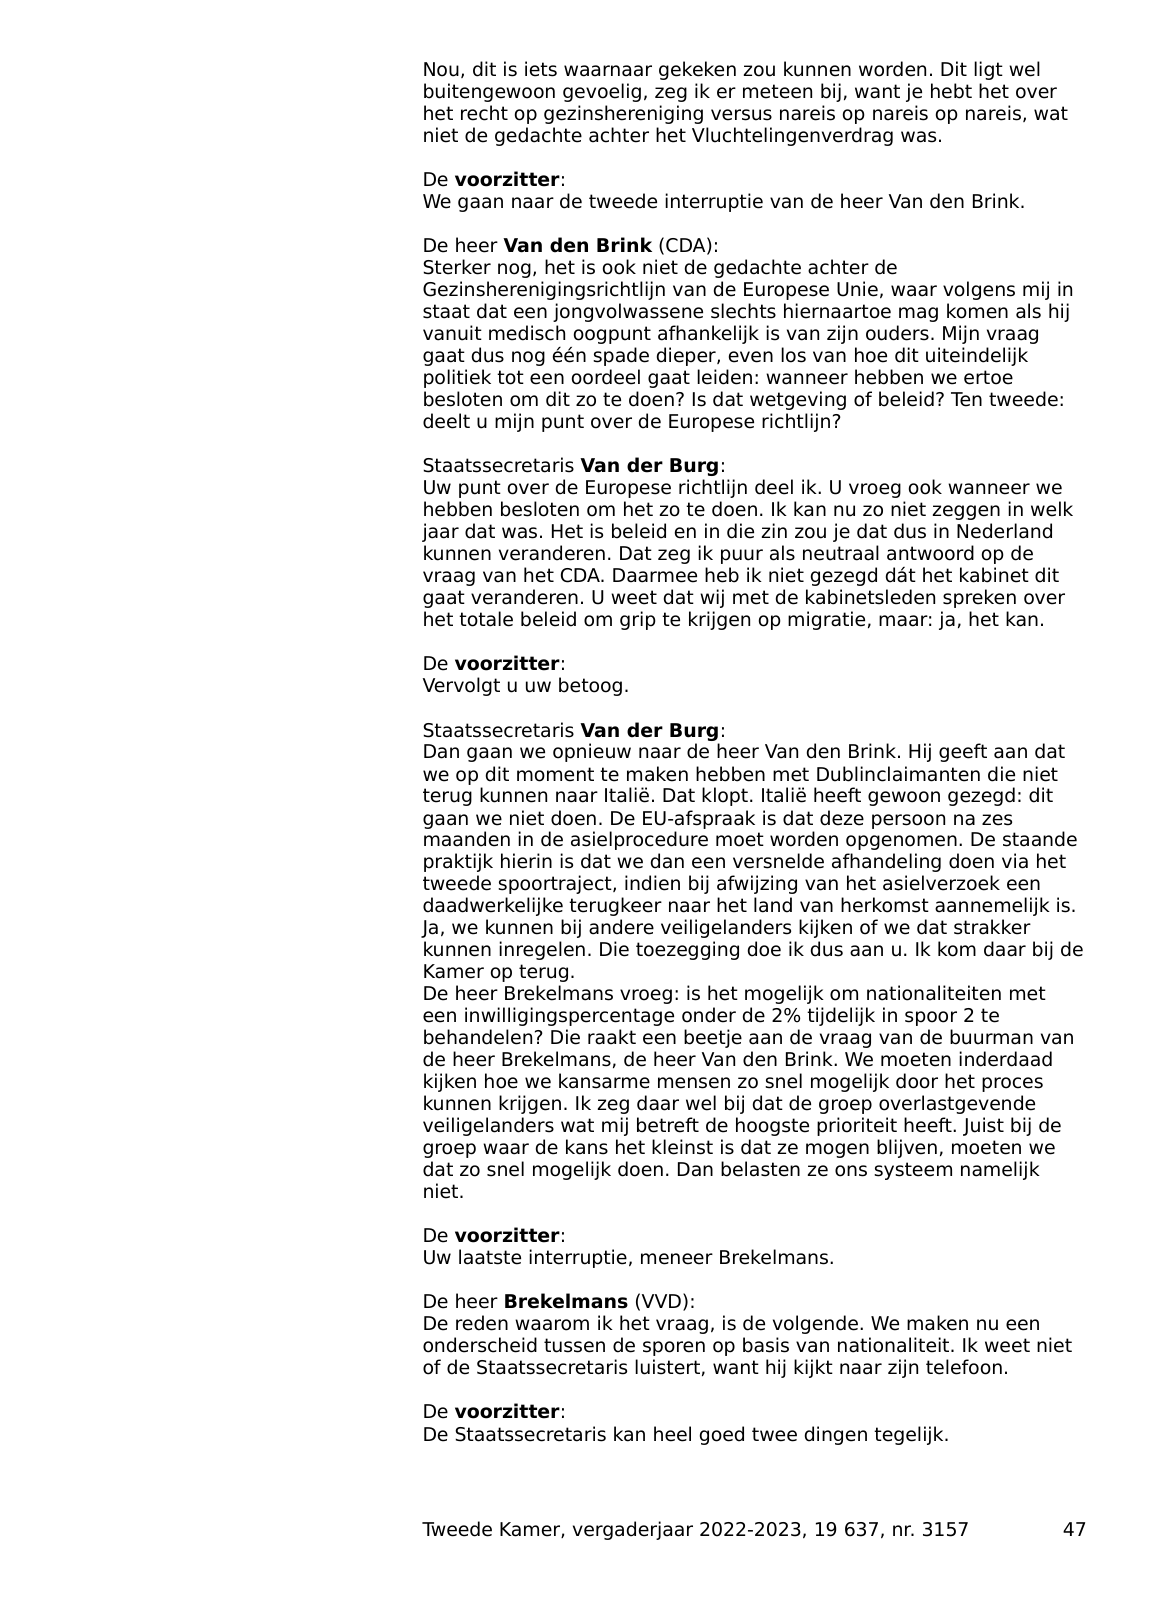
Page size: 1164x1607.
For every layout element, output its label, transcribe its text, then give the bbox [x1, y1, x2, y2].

text De voorzitter: [422, 169, 1087, 191]
text Staatssecretaris Van der Burg: [422, 455, 1087, 477]
text Sterker nog, het is ook niet de gedachte achter de Gezinsherenigingsrichtlijn van de Europese Unie, waar volgens mij in staat dat een jongvolwassene slechts hiernaartoe mag komen als hij vanuit medisch oogpunt afhankelijk is van zijn ouders. Mijn vraag gaat dus nog één spade dieper, even los van hoe dit uiteindelijk politiek tot een oordeel gaat leiden: wanneer hebben we ertoe besloten om dit zo te doen? Is dat wetgeving of beleid? Ten tweede: deelt u mijn punt over de Europese richtlijn? [422, 257, 1087, 433]
text De voorzitter: [422, 653, 1087, 675]
text De reden waarom ik het vraag, is de volgende. We maken nu een onderscheid tussen de sporen op basis van nationaliteit. Ik weet niet of de Staatssecretaris luistert, want hij kijkt naar zijn telefoon. [422, 1313, 1087, 1379]
text Dan gaan we opnieuw naar de heer Van den Brink. Hij geeft aan dat we op dit moment te maken hebben met Dublinclaimanten die niet terug kunnen naar Italië. Dat klopt. Italië heeft gewoon gezegd: dit gaan we niet doen. De EU-afspraak is dat deze persoon na zes maanden in de asielprocedure moet worden opgenomen. De staande praktijk hierin is dat we dan een versnelde afhandeling doen via het tweede spoortraject, indien bij afwijzing van het asielverzoek een daadwerkelijke terugkeer naar het land van herkomst aannemelijk is. Ja, we kunnen bij andere veiligelanders kijken of we dat strakker kunnen inregelen. Die toezegging doe ik dus aan u. Ik kom daar bij de Kamer op terug. [422, 741, 1087, 983]
text Nou, dit is iets waarnaar gekeken zou kunnen worden. Dit ligt wel buitengewoon gevoelig, zeg ik er meteen bij, want je hebt het over het recht op gezinshereniging versus nareis op nareis op nareis, wat niet de gedachte achter het Vluchtelingenverdrag was. [422, 59, 1087, 147]
text De heer Brekelmans vroeg: is het mogelijk om nationaliteiten met een inwilligingspercentage onder de 2% tijdelijk in spoor 2 te behandelen? Die raakt een beetje aan de vraag van de buurman van de heer Brekelmans, de heer Van den Brink. We moeten inderdaad kijken hoe we kansarme mensen zo snel mogelijk door het proces kunnen krijgen. Ik zeg daar wel bij dat de groep overlastgevende veiligelanders wat mij betreft de hoogste prioriteit heeft. Juist bij de groep waar de kans het kleinst is dat ze mogen blijven, moeten we dat zo snel mogelijk doen. Dan belasten ze ons systeem namelijk niet. [422, 983, 1087, 1203]
text De heer Van den Brink (CDA): [422, 235, 1087, 257]
text We gaan naar de tweede interruptie van de heer Van den Brink. [422, 191, 1087, 213]
text De voorzitter: [422, 1225, 1087, 1247]
text De Staatssecretaris kan heel goed twee dingen tegelijk. [422, 1423, 1087, 1445]
text De heer Brekelmans (VVD): [422, 1291, 1087, 1313]
text Uw laatste interruptie, meneer Brekelmans. [422, 1247, 1087, 1269]
text Vervolgt u uw betoog. [422, 675, 1087, 697]
text Uw punt over de Europese richtlijn deel ik. U vroeg ook wanneer we hebben besloten om het zo te doen. Ik kan nu zo niet zeggen in welk jaar dat was. Het is beleid en in die zin zou je dat dus in Nederland kunnen veranderen. Dat zeg ik puur als neutraal antwoord op de vraag van het CDA. Daarmee heb ik niet gezegd dát het kabinet dit gaat veranderen. U weet dat wij met de kabinetsleden spreken over het totale beleid om grip te krijgen op migratie, maar: ja, het kan. [422, 477, 1087, 631]
text Staatssecretaris Van der Burg: [422, 719, 1087, 741]
text De voorzitter: [422, 1401, 1087, 1423]
